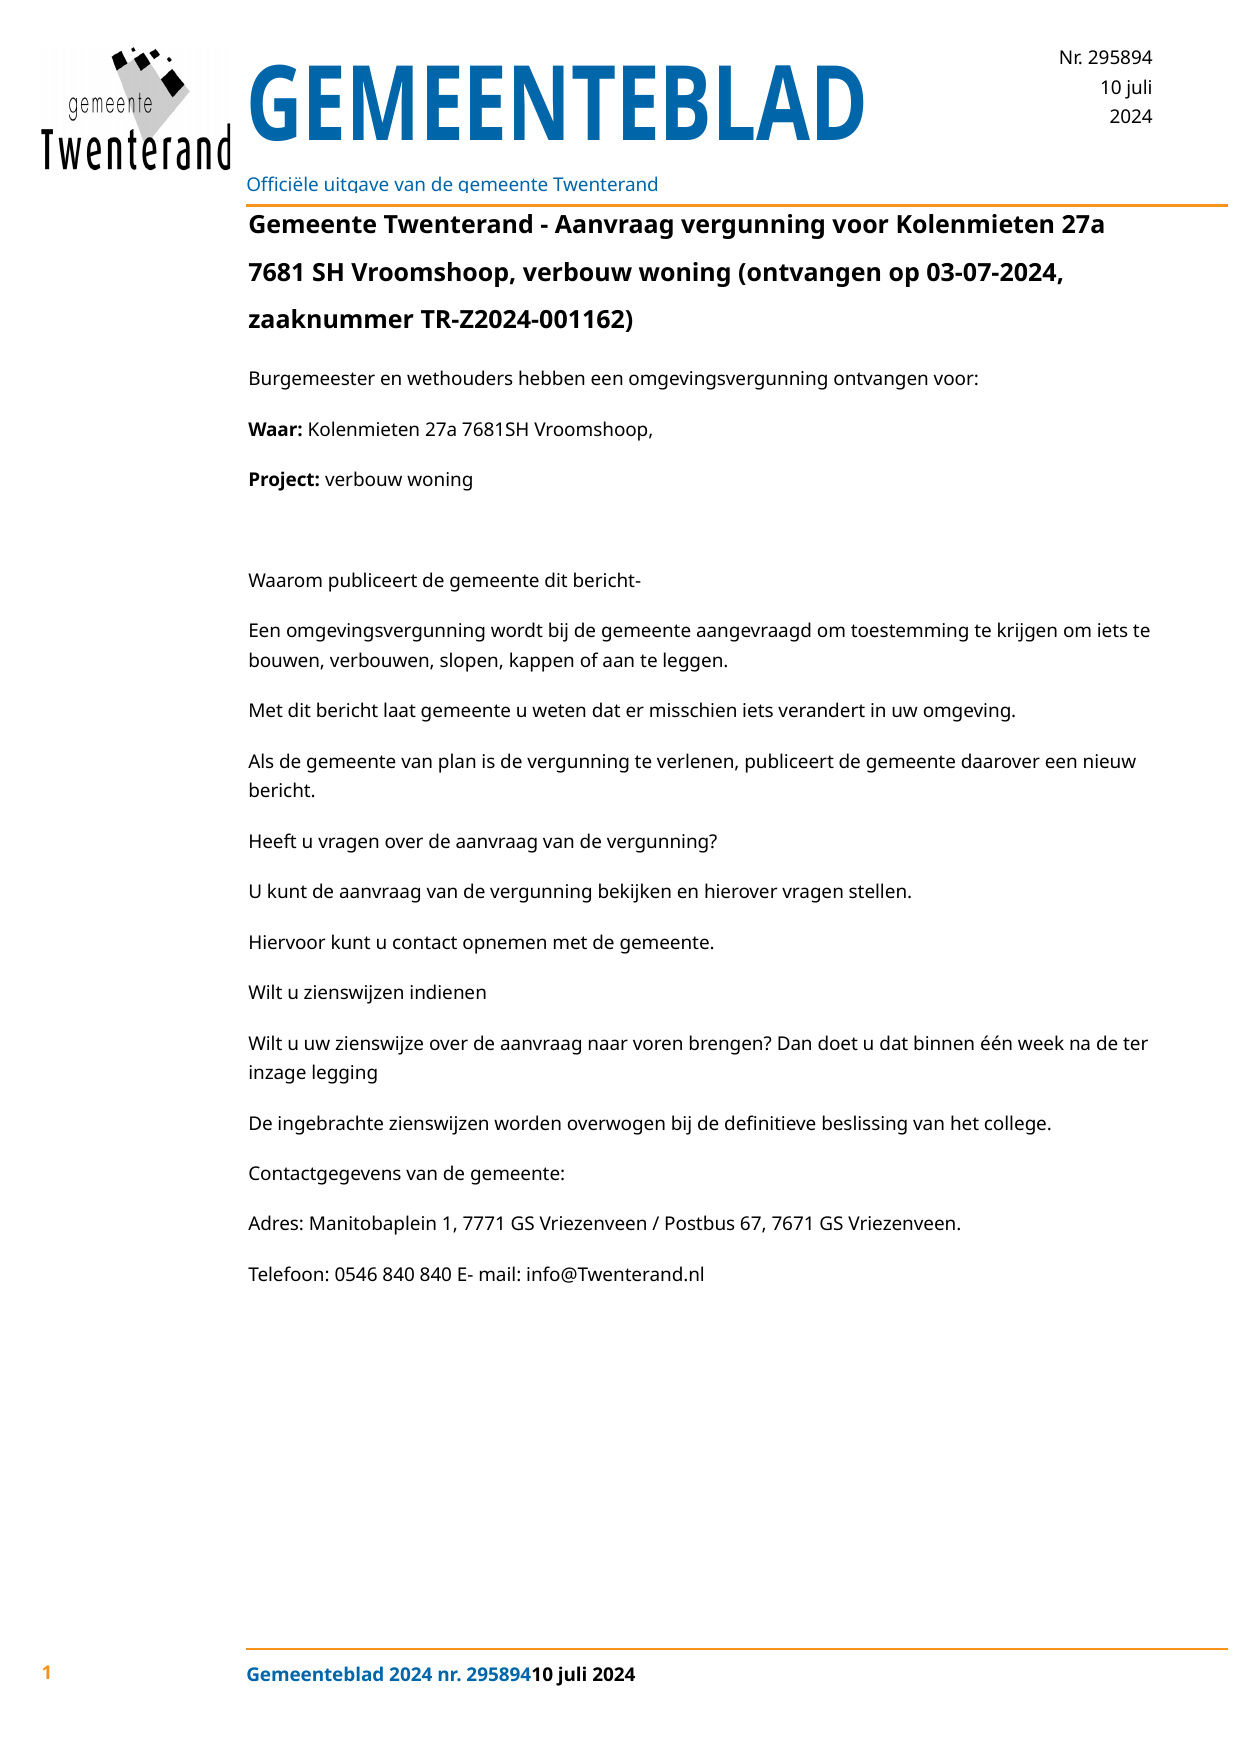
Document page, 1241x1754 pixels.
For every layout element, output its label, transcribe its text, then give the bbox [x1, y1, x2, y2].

text Heeft u vragen over de aanvraag van de vergunning? [248, 828, 1152, 854]
text Hiervoor kunt u contact opnemen met de gemeente. [248, 929, 1152, 954]
text Als de gemeente van plan is de vergunning te verlenen, publiceert de gemeente daarover een nieuw bericht. [248, 748, 1152, 803]
text Contactgegevens van de gemeente: [248, 1160, 1152, 1186]
text De ingebrachte zienswijzen worden overwogen bij de definitieve beslissing van het college. [248, 1110, 1152, 1135]
text Gemeente Twenterand - Aanvraag vergunning voor Kolenmieten 27a 7681 SH Vroomshoop, verbouw woning (ontvangen op 03-07-2024, zaaknummer TR-Z2024-001162) [248, 207, 1152, 336]
text Een omgevingsvergunning wordt bij de gemeente aangevraagd om toestemming te krijgen om iets te bouwen, verbouwen, slopen, kappen of aan te leggen. [248, 618, 1152, 673]
text U kunt de aanvraag van de vergunning bekijken en hierover vragen stellen. [248, 878, 1152, 904]
picture [41, 47, 231, 172]
text Met dit bericht laat gemeente u weten dat er misschien iets verandert in uw omgeving. [248, 698, 1152, 723]
text Telefoon: 0546 840 840 E- mail: info@Twenterand.nl [248, 1261, 1152, 1287]
text Waarom publiceert de gemeente dit bericht- [248, 567, 1152, 593]
text Adres: Manitobaplein 1, 7771 GS Vriezenveen / Postbus 67, 7671 GS Vriezenveen. [248, 1211, 1152, 1236]
text Wilt u uw zienswijze over de aanvraag naar voren brengen? Dan doet u dat binnen één week na de ter inzage legging [248, 1030, 1152, 1085]
text Project: verbouw woning [248, 466, 1152, 492]
text Waar: Kolenmieten 27a 7681SH Vroomshoop, [248, 416, 1152, 442]
text Wilt u zienswijzen indienen [248, 979, 1152, 1005]
text Burgemeester en wethouders hebben een omgevingsvergunning ontvangen voor: [248, 366, 1152, 391]
